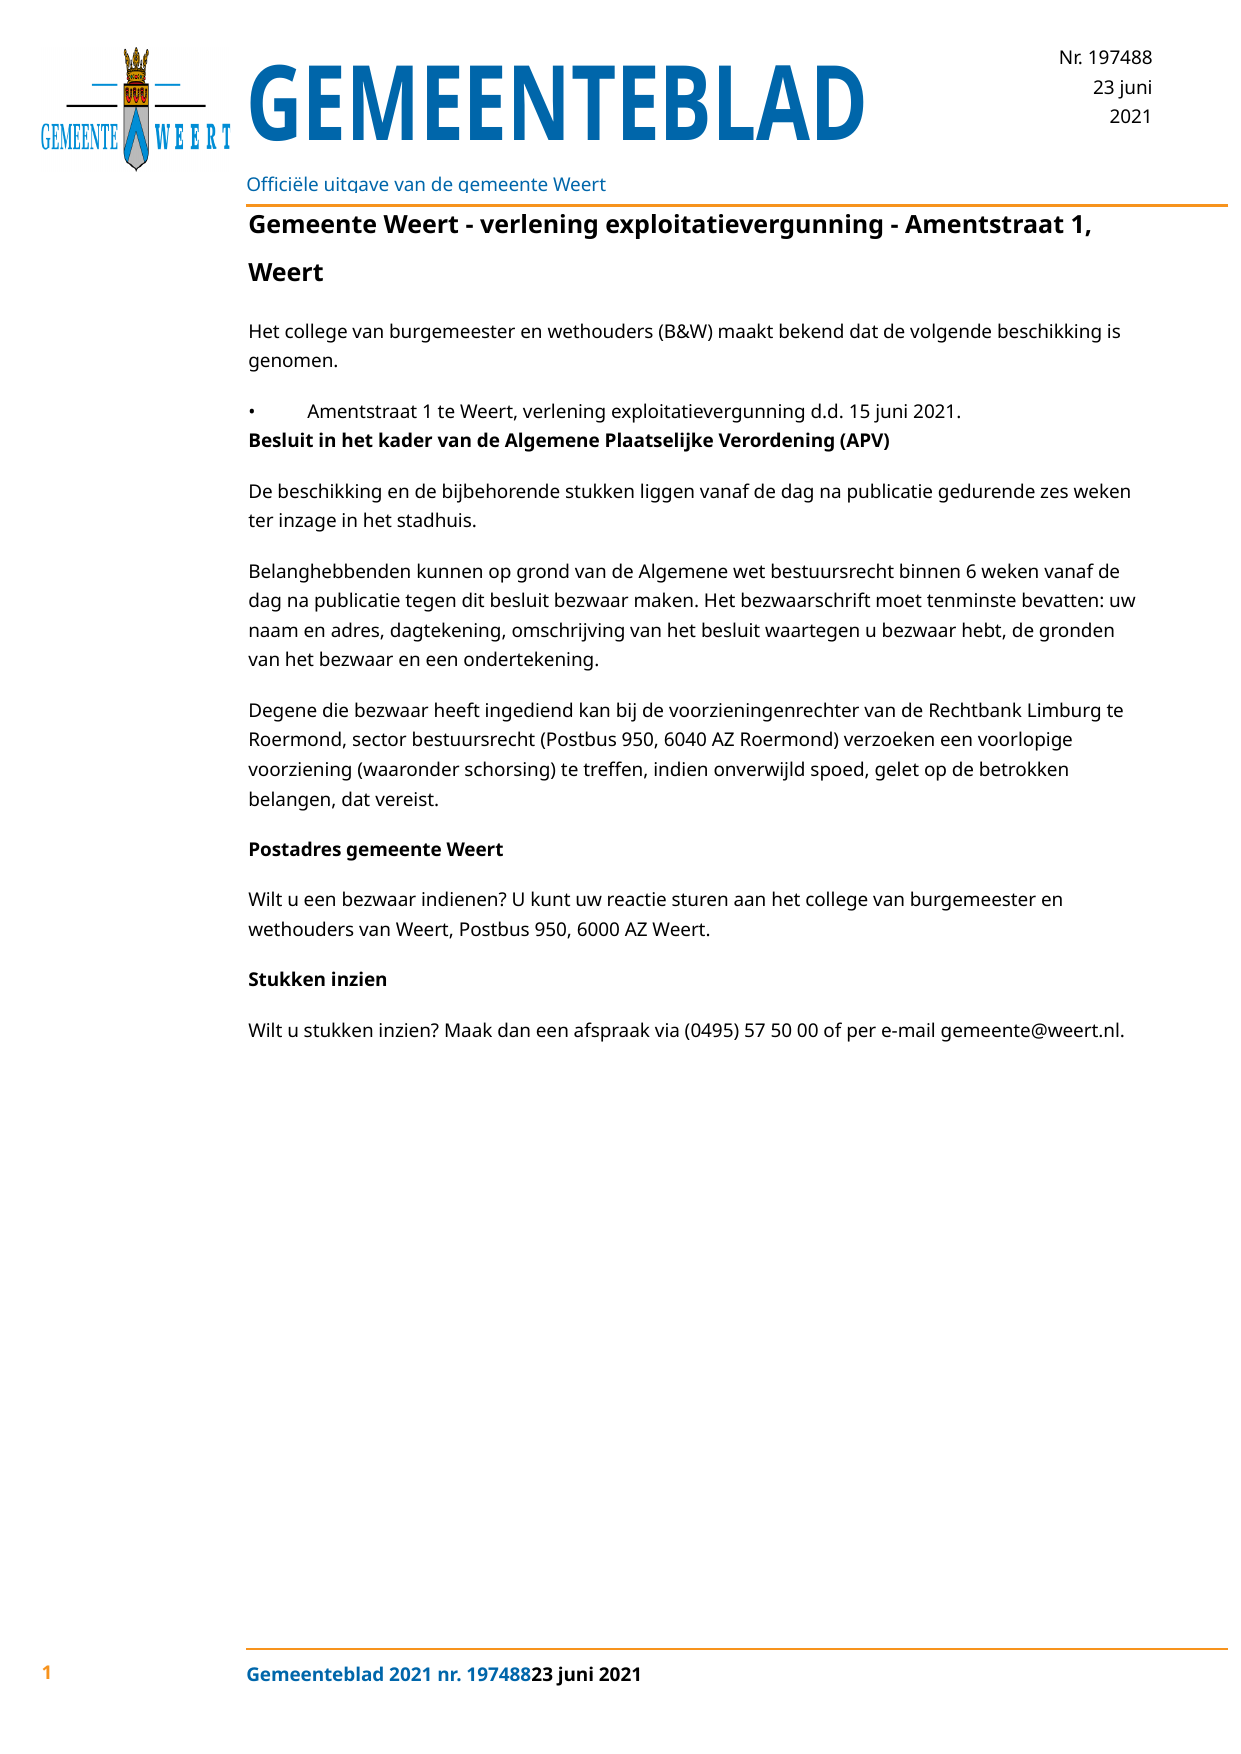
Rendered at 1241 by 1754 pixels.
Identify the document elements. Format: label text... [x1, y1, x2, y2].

text Gemeente Weert - verlening exploitatievergunning - Amentstraat 1, Weert [248, 207, 1152, 288]
text Besluit in het kader van de Algemene Plaatselijke Verordening (APV) [248, 427, 1152, 453]
text Degene die bezwaar heeft ingediend kan bij de voorzieningenrechter van de Rechtbank Limburg te Roermond, sector bestuursrecht (Postbus 950, 6040 AZ Roermond) verzoeken een voorlopige voorziening (waaronder schorsing) te treffen, indien onverwijld spoed, gelet op de betrokken belangen, dat vereist. [248, 697, 1152, 812]
text Wilt u stukken inzien? Maak dan een afspraak via (0495) 57 50 00 of per e-mail gemeente@weert.nl. [248, 1017, 1152, 1043]
text De beschikking en de bijbehorende stukken liggen vanaf de dag na publicatie gedurende zes weken ter inzage in het stadhuis. [248, 478, 1152, 533]
picture [41, 47, 231, 172]
list Amentstraat 1 te Weert, verlening exploitatievergunning d.d. 15 juni 2021. [248, 398, 1152, 424]
text Het college van burgemeester en wethouders (B&W) maakt bekend dat de volgende beschikking is genomen. [248, 318, 1152, 373]
text Belanghebbenden kunnen op grond van de Algemene wet bestuursrecht binnen 6 weken vanaf de dag na publicatie tegen dit besluit bezwaar maken. Het bezwaarschrift moet tenminste bevatten: uw naam en adres, dagtekening, omschrijving van het besluit waartegen u bezwaar hebt, de gronden van het bezwaar en een ondertekening. [248, 558, 1152, 672]
text Stukken inzien [248, 967, 1152, 992]
text Wilt u een bezwaar indienen? U kunt uw reactie sturen aan het college van burgemeester en wethouders van Weert, Postbus 950, 6000 AZ Weert. [248, 887, 1152, 942]
text Postadres gemeente Weert [248, 836, 1152, 862]
